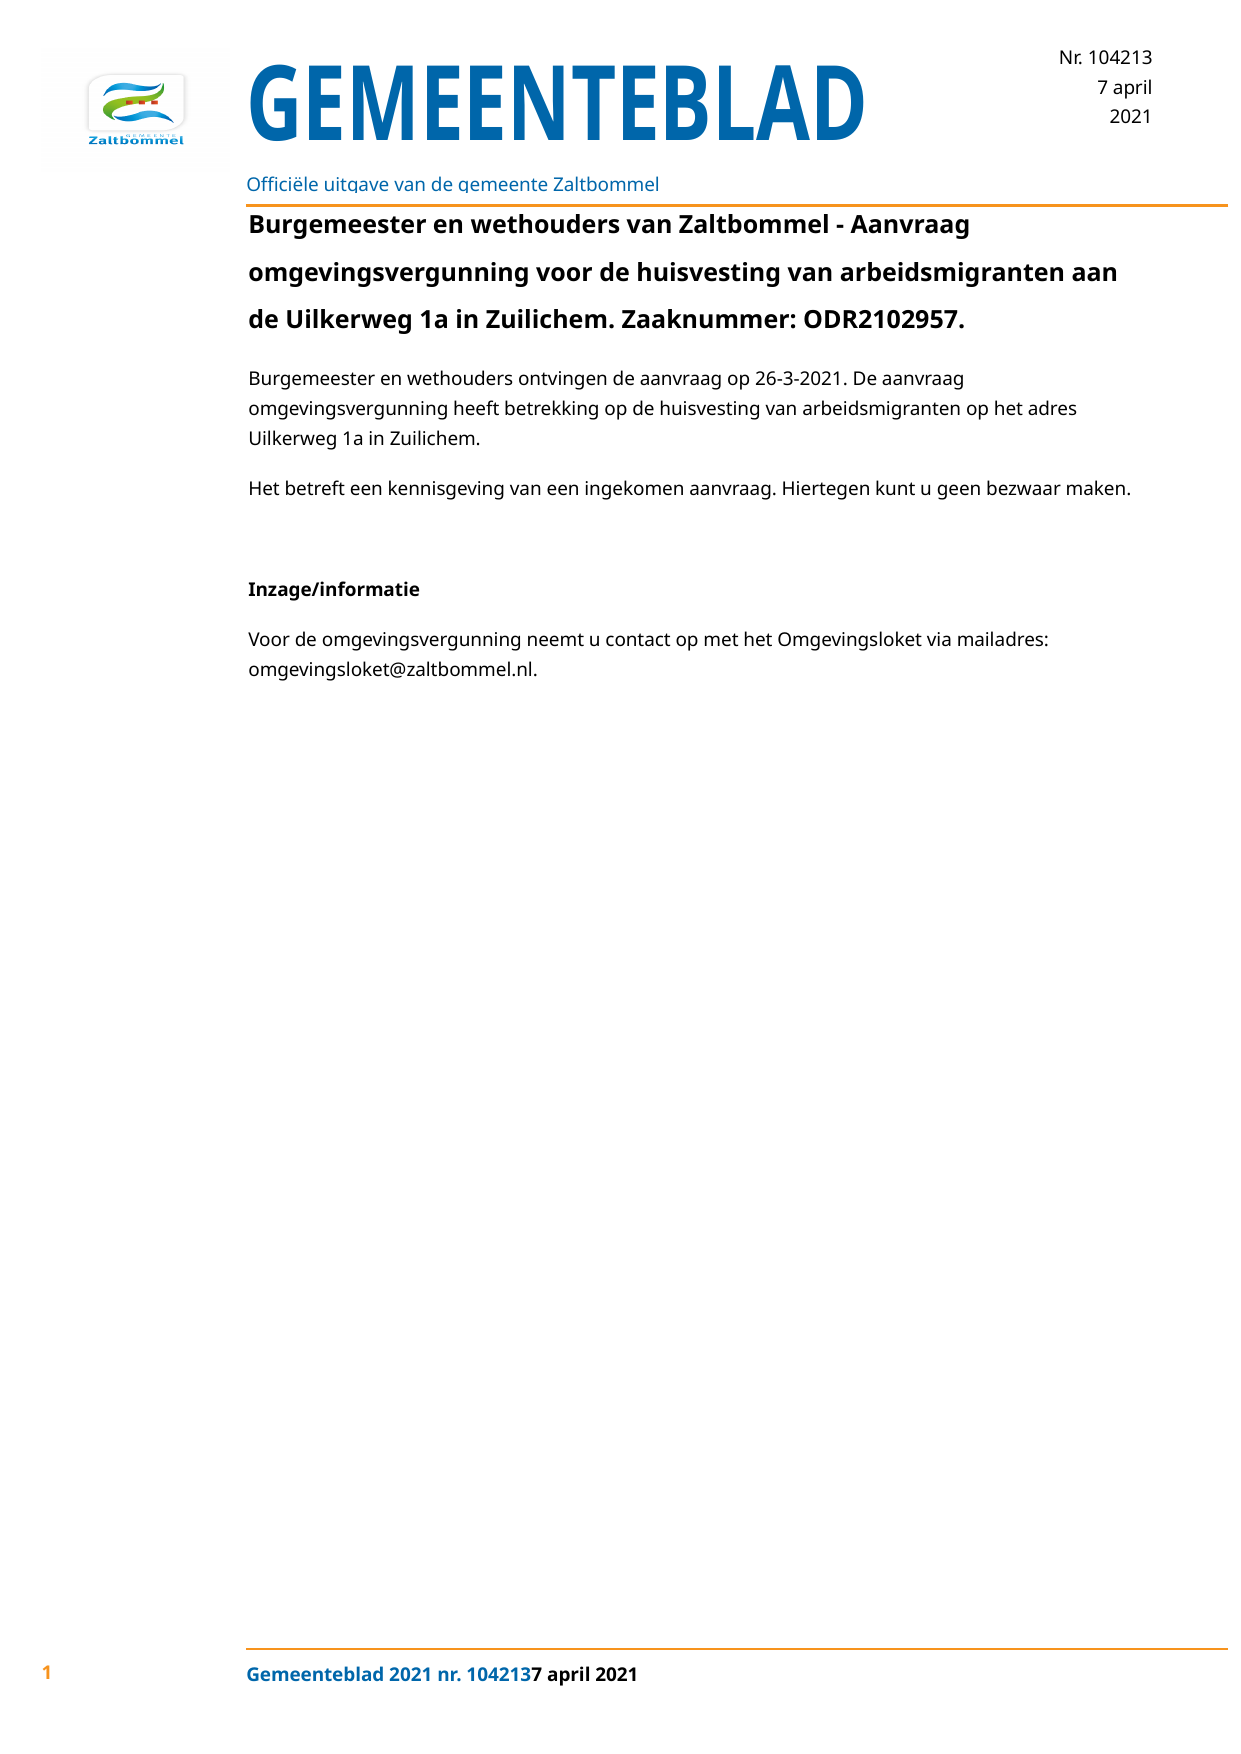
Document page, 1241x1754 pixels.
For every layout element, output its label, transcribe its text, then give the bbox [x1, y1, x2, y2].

text Inzage/informatie [248, 576, 1152, 602]
text Burgemeester en wethouders ontvingen de aanvraag op 26-3-2021. De aanvraag omgevingsvergunning heeft betrekking op de huisvesting van arbeidsmigranten op het adres Uilkerweg 1a in Zuilichem. [248, 366, 1152, 450]
picture [41, 47, 231, 172]
text Burgemeester en wethouders van Zaltbommel - Aanvraag omgevingsvergunning voor de huisvesting van arbeidsmigranten aan de Uilkerweg 1a in Zuilichem. Zaaknummer: ODR2102957. [248, 207, 1152, 336]
text Voor de omgevingsvergunning neemt u contact op met het Omgevingsloket via mailadres: omgevingsloket@zaltbommel.nl. [248, 626, 1152, 682]
text Het betreft een kennisgeving van een ingekomen aanvraag. Hiertegen kunt u geen bezwaar maken. [248, 475, 1152, 501]
